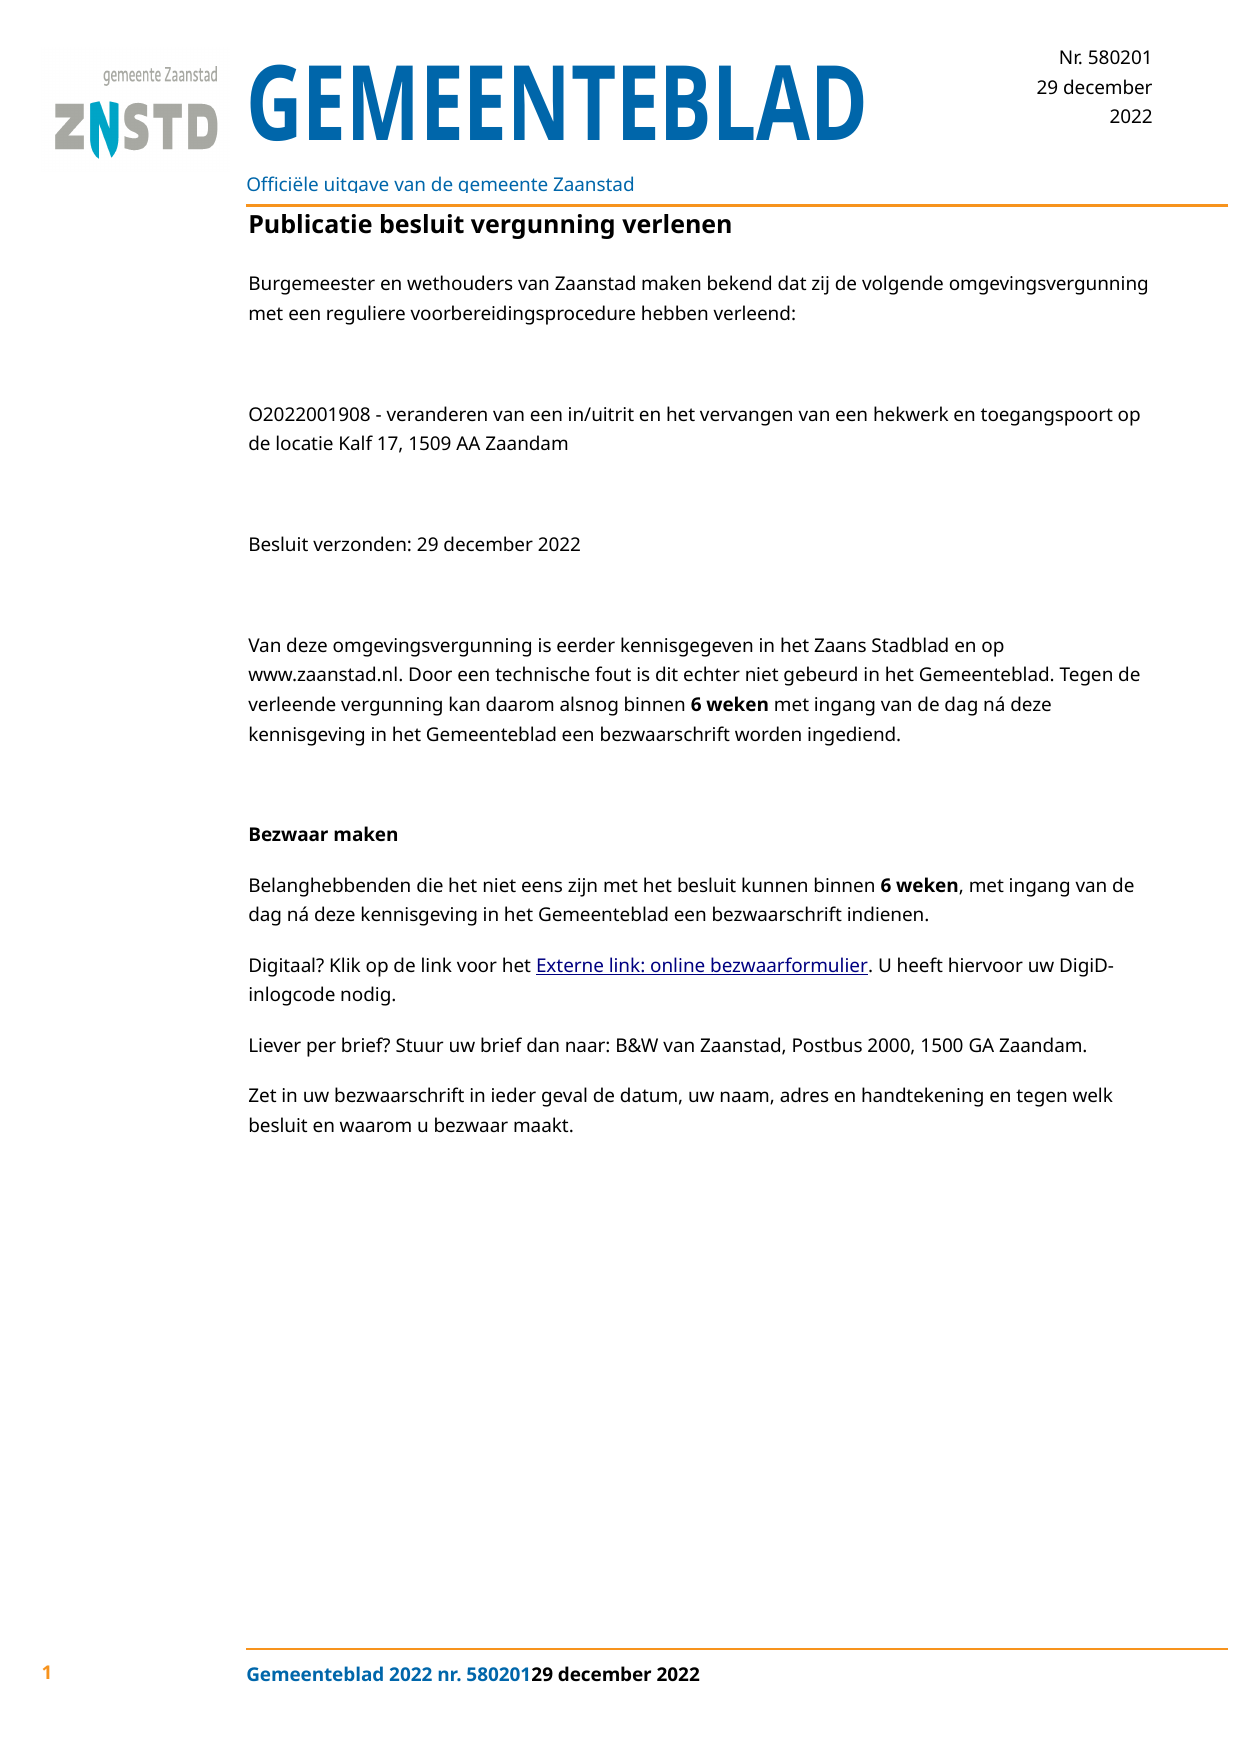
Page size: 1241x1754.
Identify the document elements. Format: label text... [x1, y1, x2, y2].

picture [41, 47, 231, 172]
text Van deze omgevingsvergunning is eerder kennisgegeven in het Zaans Stadblad en op www.zaanstad.nl. Door een technische fout is dit echter niet gebeurd in het Gemeenteblad. Tegen de verleende vergunning kan daarom alsnog binnen 6 weken met ingang van de dag ná deze kennisgeving in het Gemeenteblad een bezwaarschrift worden ingediend. [248, 632, 1152, 746]
text Liever per brief? Stuur uw brief dan naar: B&W van Zaanstad, Postbus 2000, 1500 GA Zaandam. [248, 1032, 1152, 1058]
text Burgemeester en wethouders van Zaanstad maken bekend dat zij de volgende omgevingsvergunning met een reguliere voorbereidingsprocedure hebben verleend: [248, 270, 1152, 326]
text Bezwaar maken [248, 822, 1152, 847]
text Belanghebbenden die het niet eens zijn met het besluit kunnen binnen 6 weken, met ingang van de dag ná deze kennisgeving in het Gemeenteblad een bezwaarschrift indienen. [248, 872, 1152, 927]
text O2022001908 - veranderen van een in/uitrit en het vervangen van een hekwerk en toegangspoort op de locatie Kalf 17, 1509 AA Zaandam [248, 401, 1152, 456]
text Besluit verzonden: 29 december 2022 [248, 531, 1152, 557]
text Zet in uw bezwaarschrift in ieder geval de datum, uw naam, adres en handtekening en tegen welk besluit en waarom u bezwaar maakt. [248, 1082, 1152, 1138]
text Digitaal? Klik op de link voor het Externe link: online bezwaarformulier. U heeft hiervoor uw DigiD-inlogcode nodig. [248, 952, 1152, 1007]
text Publicatie besluit vergunning verlenen [248, 207, 1152, 241]
